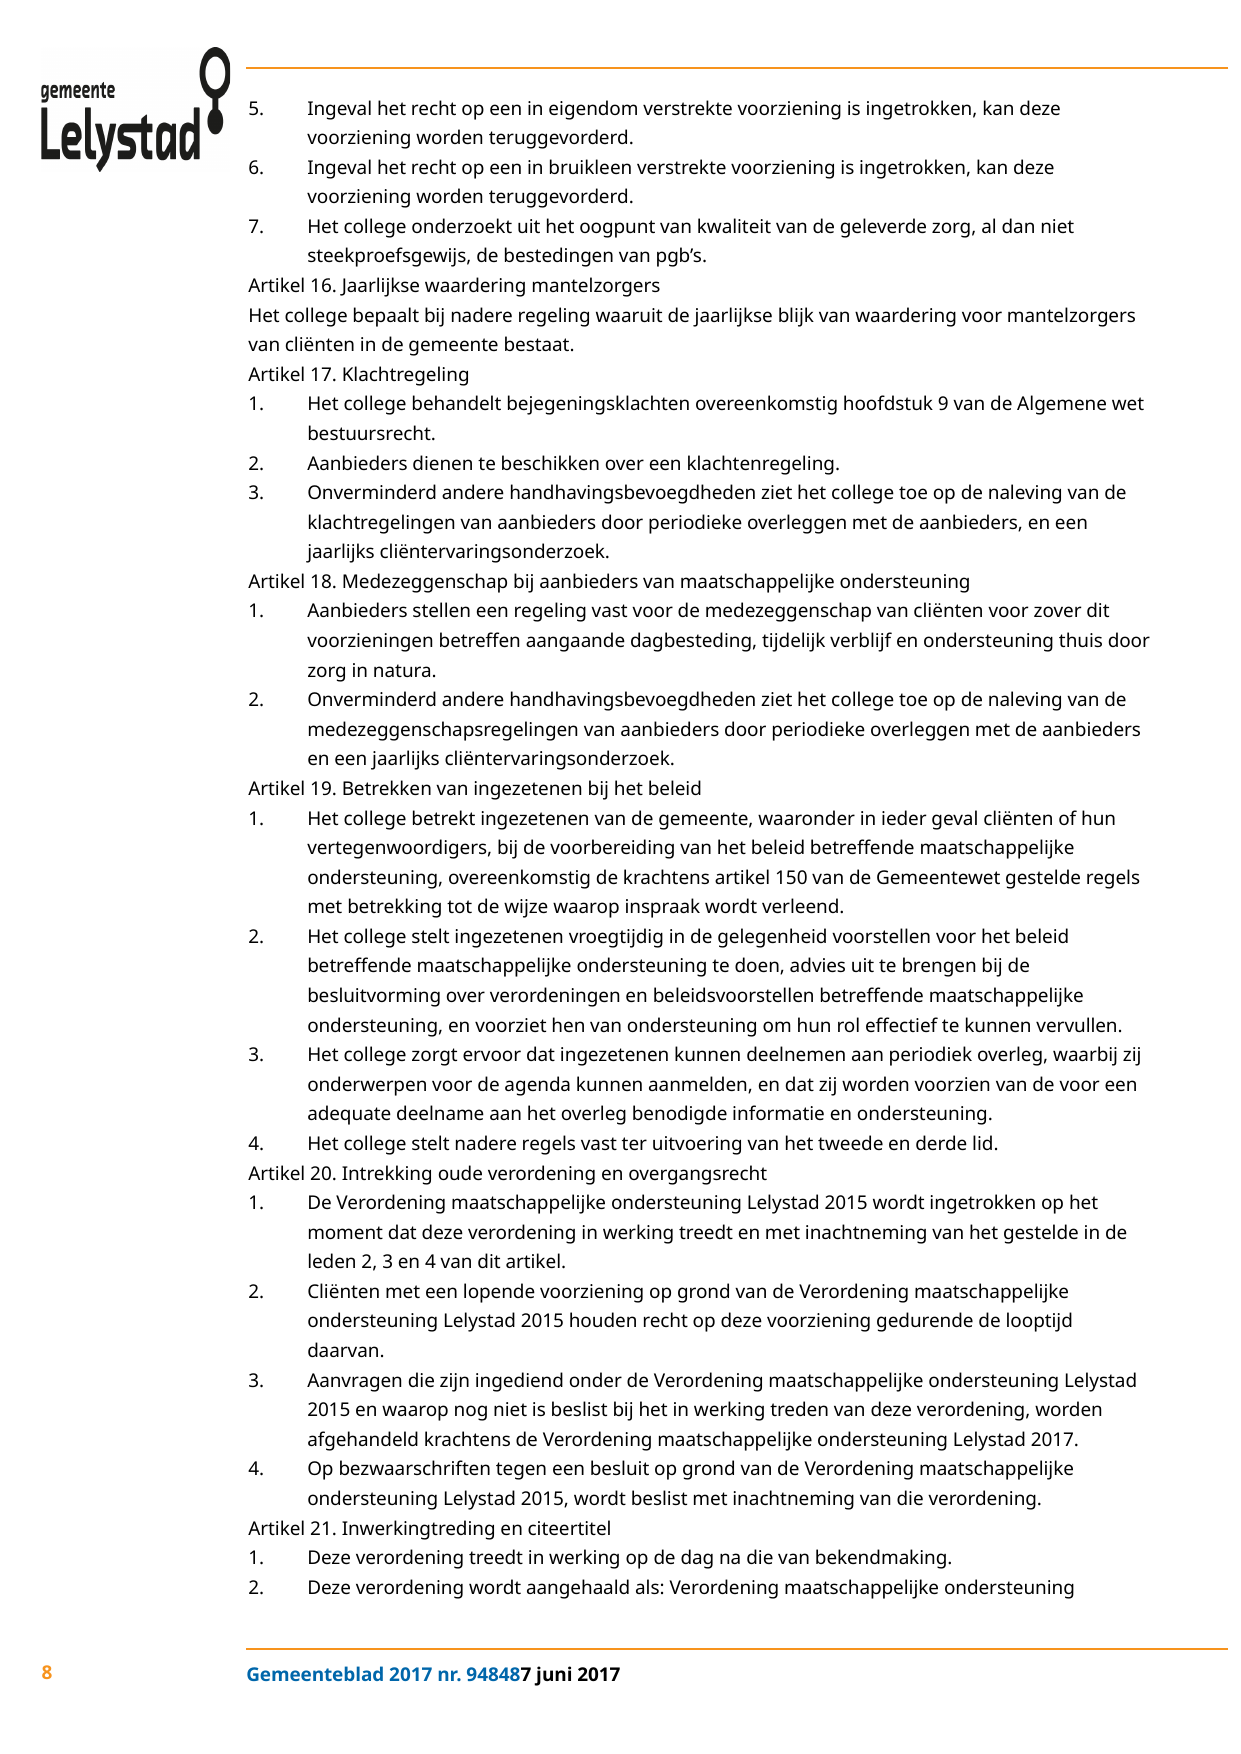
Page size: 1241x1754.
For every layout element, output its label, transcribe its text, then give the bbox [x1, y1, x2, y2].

text Artikel 17. Klachtregeling [248, 361, 1152, 387]
picture [41, 47, 231, 172]
text Artikel 20. Intrekking oude verordening en overgangsrecht [248, 1160, 1152, 1186]
list Aanbieders dienen te beschikken over een klachtenregeling. [248, 450, 1152, 476]
list Op bezwaarschriften tegen een besluit op grond van de Verordening maatschappelijke ondersteuning Lelystad 2015, wordt beslist met inachtneming van die verordening. [248, 1456, 1152, 1511]
list De Verordening maatschappelijke ondersteuning Lelystad 2015 wordt ingetrokken op het moment dat deze verordening in werking treedt en met inachtneming van het gestelde in de leden 2, 3 en 4 van dit artikel. [248, 1189, 1152, 1274]
list Het college stelt ingezetenen vroegtijdig in de gelegenheid voorstellen voor het beleid betreffende maatschappelijke ondersteuning te doen, advies uit te brengen bij de besluitvorming over verordeningen en beleidsvoorstellen betreffende maatschappelijke ondersteuning, en voorziet hen van ondersteuning om hun rol effectief te kunnen vervullen. [248, 923, 1152, 1038]
text Artikel 19. Betrekken van ingezetenen bij het beleid [248, 775, 1152, 801]
list Het college betrekt ingezetenen van de gemeente, waaronder in ieder geval cliënten of hun vertegenwoordigers, bij de voorbereiding van het beleid betreffende maatschappelijke ondersteuning, overeenkomstig de krachtens artikel 150 van de Gemeentewet gestelde regels met betrekking tot de wijze waarop inspraak wordt verleend. [248, 805, 1152, 919]
list Aanbieders stellen een regeling vast voor de medezeggenschap van cliënten voor zover dit voorzieningen betreffen aangaande dagbesteding, tijdelijk verblijf en ondersteuning thuis door zorg in natura. [248, 598, 1152, 683]
list Onverminderd andere handhavingsbevoegdheden ziet het college toe op de naleving van de medezeggenschapsregelingen van aanbieders door periodieke overleggen met de aanbieders en een jaarlijks cliëntervaringsonderzoek. [248, 686, 1152, 771]
list Deze verordening treedt in werking op de dag na die van bekendmaking. [248, 1544, 1152, 1570]
list Het college onderzoekt uit het oogpunt van kwaliteit van de geleverde zorg, al dan niet steekproefsgewijs, de bestedingen van pgb’s. [248, 213, 1152, 268]
list Het college zorgt ervoor dat ingezetenen kunnen deelnemen aan periodiek overleg, waarbij zij onderwerpen voor de agenda kunnen aanmelden, en dat zij worden voorzien van de voor een adequate deelname aan het overleg benodigde informatie en ondersteuning. [248, 1041, 1152, 1126]
list Het college stelt nadere regels vast ter uitvoering van het tweede en derde lid. [248, 1130, 1152, 1156]
list Ingeval het recht op een in eigendom verstrekte voorziening is ingetrokken, kan deze voorziening worden teruggevorderd. [248, 95, 1152, 150]
text Het college bepaalt bij nadere regeling waaruit de jaarlijkse blijk van waardering voor mantelzorgers van cliënten in de gemeente bestaat. [248, 302, 1152, 357]
text Artikel 16. Jaarlijkse waardering mantelzorgers [248, 272, 1152, 298]
list Deze verordening wordt aangehaald als: Verordening maatschappelijke ondersteuning [248, 1574, 1152, 1600]
text Artikel 21. Inwerkingtreding en citeertitel [248, 1515, 1152, 1541]
list Cliënten met een lopende voorziening op grond van de Verordening maatschappelijke ondersteuning Lelystad 2015 houden recht op deze voorziening gedurende de looptijd daarvan. [248, 1278, 1152, 1363]
list Onverminderd andere handhavingsbevoegdheden ziet het college toe op de naleving van de klachtregelingen van aanbieders door periodieke overleggen met de aanbieders, en een jaarlijks cliëntervaringsonderzoek. [248, 479, 1152, 564]
list Ingeval het recht op een in bruikleen verstrekte voorziening is ingetrokken, kan deze voorziening worden teruggevorderd. [248, 154, 1152, 209]
text Artikel 18. Medezeggenschap bij aanbieders van maatschappelijke ondersteuning [248, 568, 1152, 594]
list Aanvragen die zijn ingediend onder de Verordening maatschappelijke ondersteuning Lelystad 2015 en waarop nog niet is beslist bij het in werking treden van deze verordening, worden afgehandeld krachtens de Verordening maatschappelijke ondersteuning Lelystad 2017. [248, 1367, 1152, 1452]
list Het college behandelt bejegeningsklachten overeenkomstig hoofdstuk 9 van de Algemene wet bestuursrecht. [248, 391, 1152, 446]
